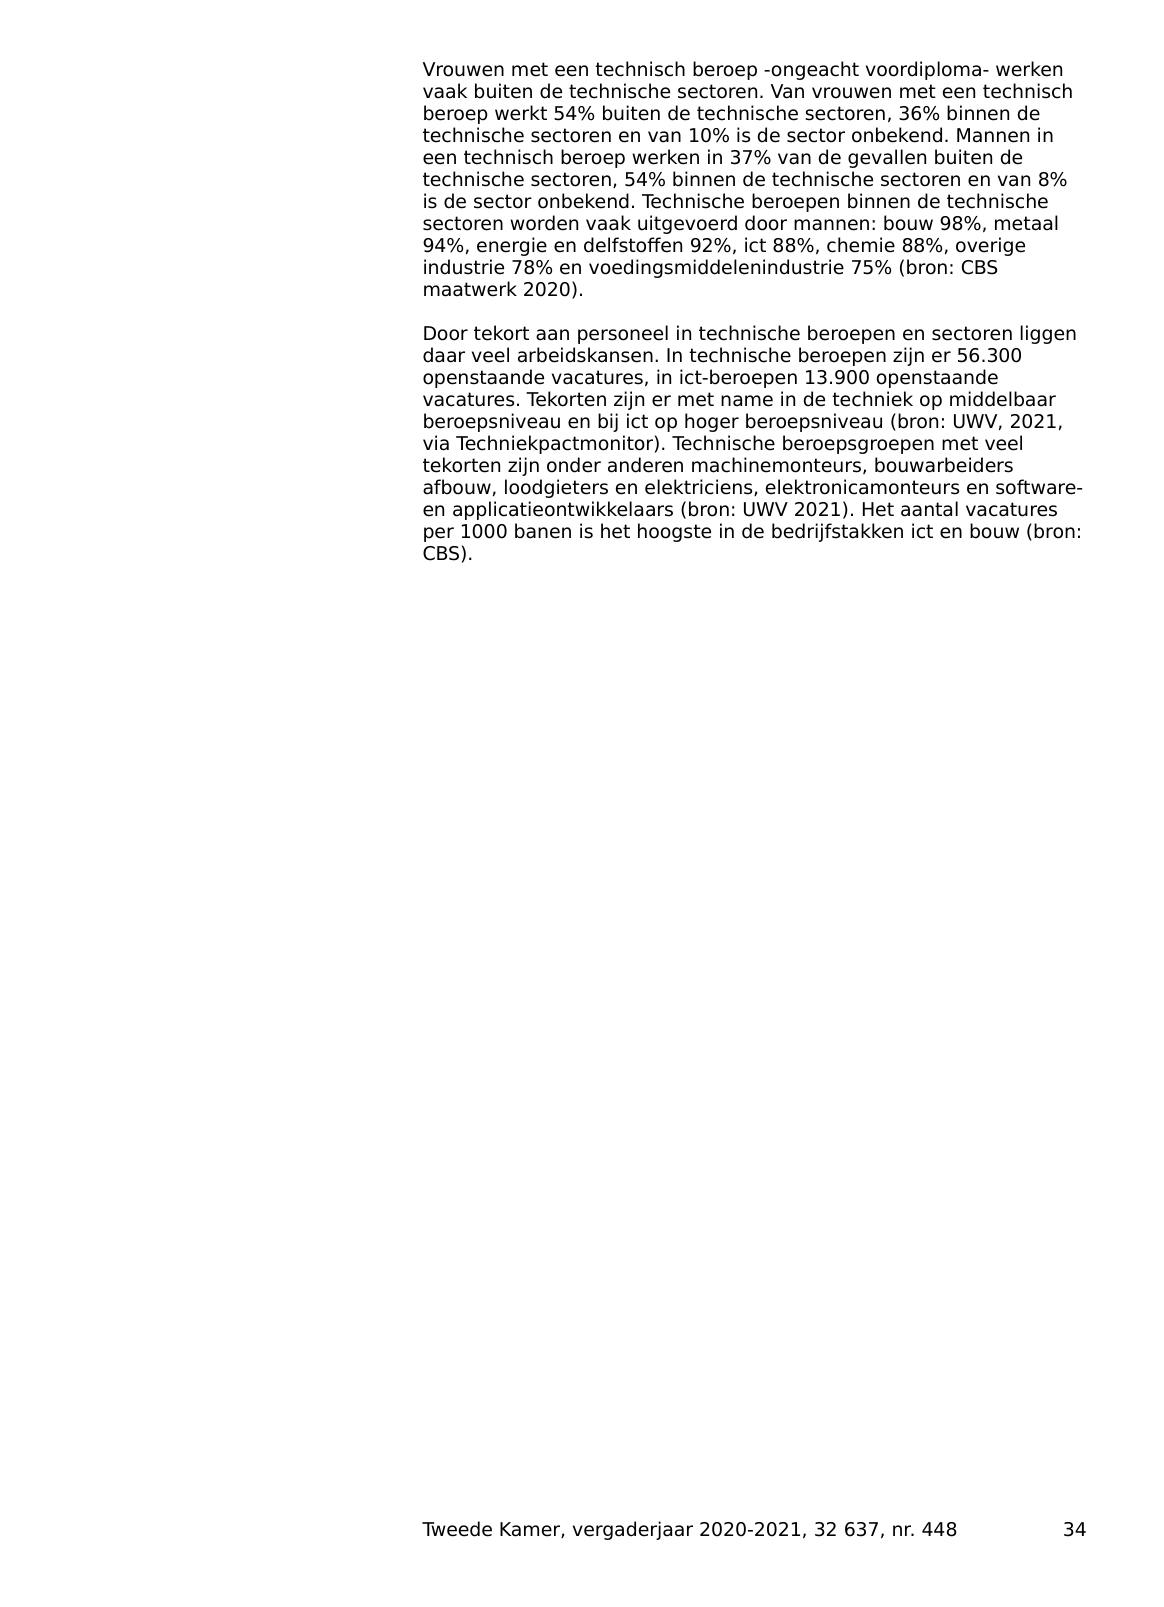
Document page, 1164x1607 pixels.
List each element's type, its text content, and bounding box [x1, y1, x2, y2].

text Vrouwen met een technisch beroep -ongeacht voordiploma- werken vaak buiten de technische sectoren. Van vrouwen met een technisch beroep werkt 54% buiten de technische sectoren, 36% binnen de technische sectoren en van 10% is de sector onbekend. Mannen in een technisch beroep werken in 37% van de gevallen buiten de technische sectoren, 54% binnen de technische sectoren en van 8% is de sector onbekend. Technische beroepen binnen de technische sectoren worden vaak uitgevoerd door mannen: bouw 98%, metaal 94%, energie en delfstoffen 92%, ict 88%, chemie 88%, overige industrie 78% en voedingsmiddelenindustrie 75% (bron: CBS maatwerk 2020). [422, 59, 1087, 301]
text Door tekort aan personeel in technische beroepen en sectoren liggen daar veel arbeidskansen. In technische beroepen zijn er 56.300 openstaande vacatures, in ict-beroepen 13.900 openstaande vacatures. Tekorten zijn er met name in de techniek op middelbaar beroepsniveau en bij ict op hoger beroepsniveau (bron: UWV, 2021, via Techniekpactmonitor). Technische beroepsgroepen met veel tekorten zijn onder anderen machinemonteurs, bouwarbeiders afbouw, loodgieters en elektriciens, elektronicamonteurs en software- en applicatieontwikkelaars (bron: UWV 2021). Het aantal vacatures per 1000 banen is het hoogste in de bedrijfstakken ict en bouw (bron: CBS). [422, 323, 1087, 565]
